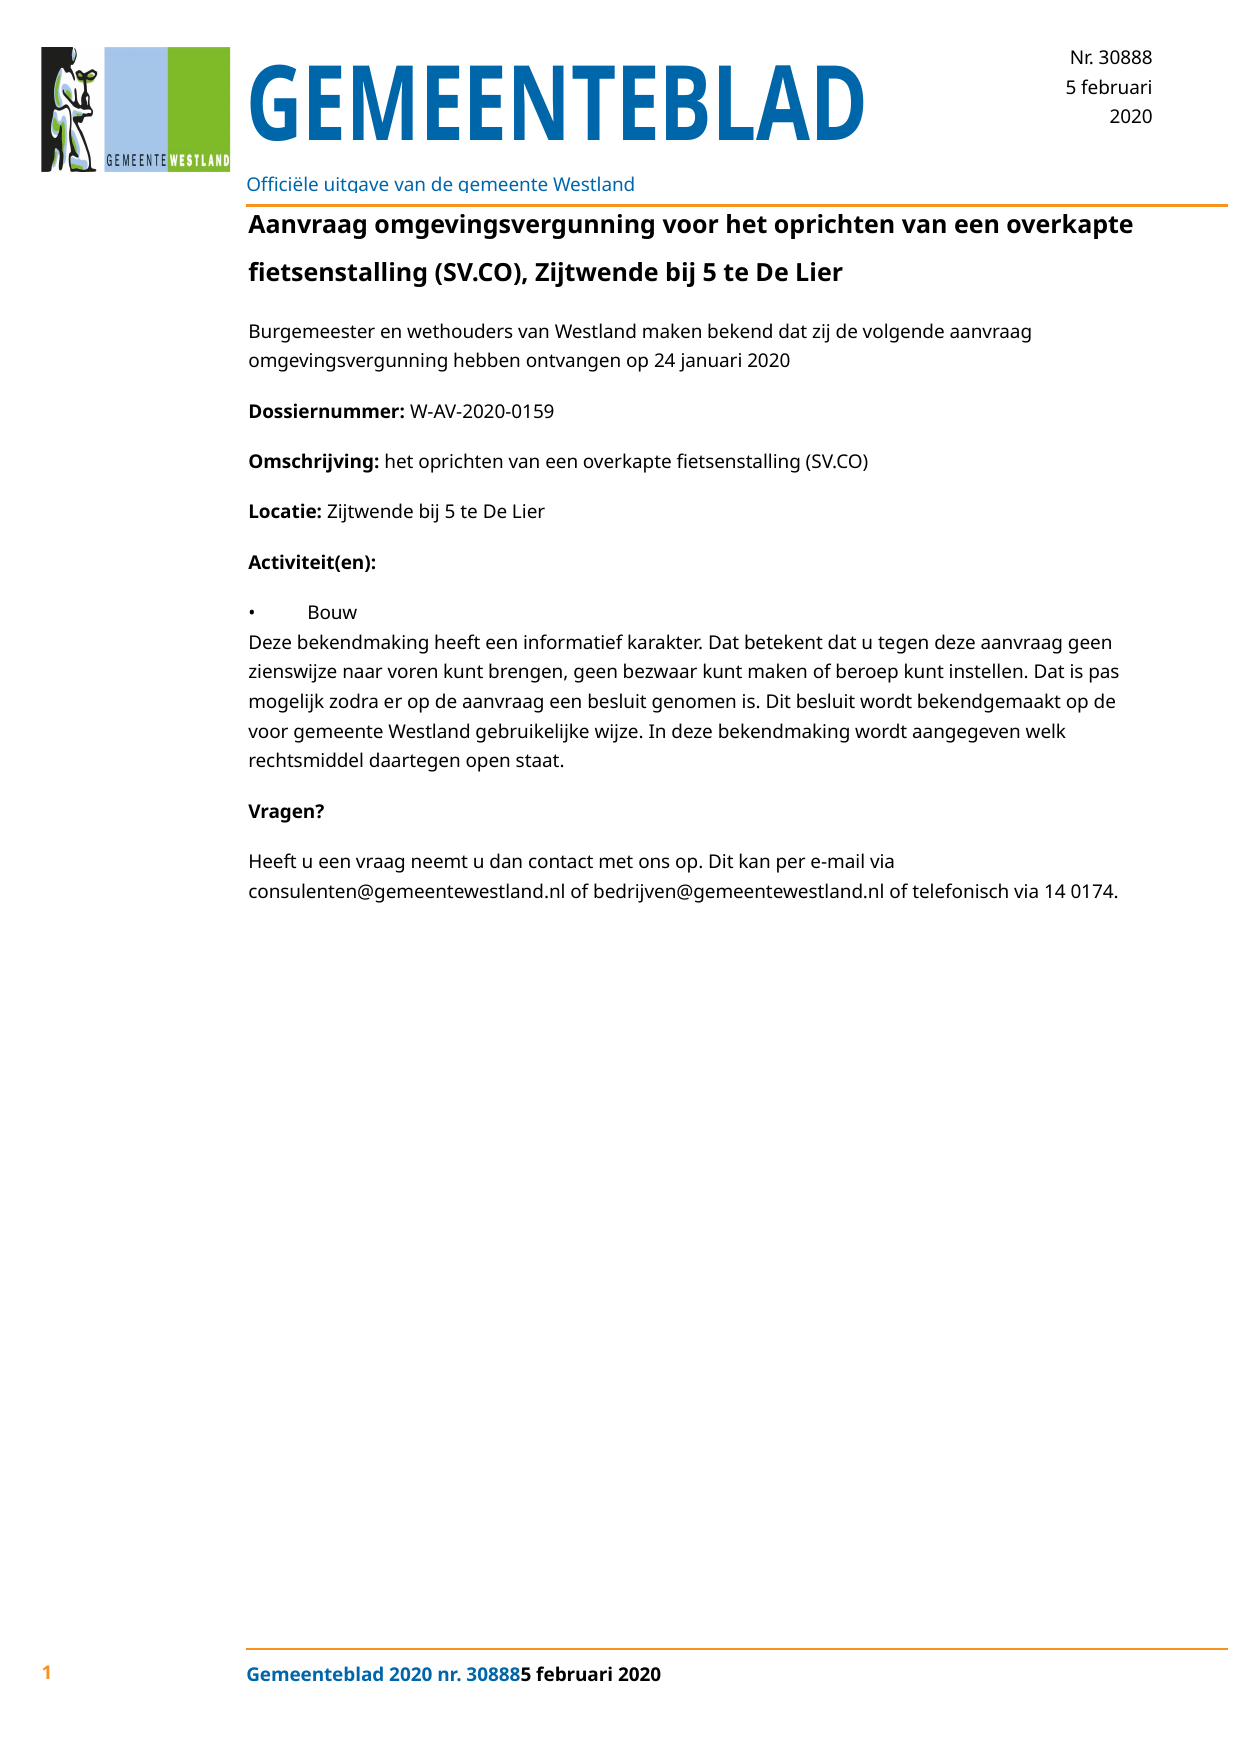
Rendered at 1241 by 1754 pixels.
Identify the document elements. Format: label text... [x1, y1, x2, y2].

text Deze bekendmaking heeft een informatief karakter. Dat betekent dat u tegen deze aanvraag geen zienswijze naar voren kunt brengen, geen bezwaar kunt maken of beroep kunt instellen. Dat is pas mogelijk zodra er op de aanvraag een besluit genomen is. Dit besluit wordt bekendgemaakt op de voor gemeente Westland gebruikelijke wijze. In deze bekendmaking wordt aangegeven welk rechtsmiddel daartegen open staat. [248, 629, 1152, 773]
text Locatie: Zijtwende bij 5 te De Lier [248, 499, 1152, 524]
text Heeft u een vraag neemt u dan contact met ons op. Dit kan per e-mail via consulenten@gemeentewestland.nl of bedrijven@gemeentewestland.nl of telefonisch via 14 0174. [248, 848, 1152, 904]
text Burgemeester en wethouders van Westland maken bekend dat zij de volgende aanvraag omgevingsvergunning hebben ontvangen op 24 januari 2020 [248, 318, 1152, 373]
text Aanvraag omgevingsvergunning voor het oprichten van een overkapte fietsenstalling (SV.CO), Zijtwende bij 5 te De Lier [248, 207, 1152, 288]
text Dossiernummer: W-AV-2020-0159 [248, 398, 1152, 424]
text Activiteit(en): [248, 549, 1152, 575]
list Bouw [248, 599, 1152, 625]
text Vragen? [248, 798, 1152, 824]
picture [41, 47, 231, 172]
text Omschrijving: het oprichten van een overkapte fietsenstalling (SV.CO) [248, 448, 1152, 474]
